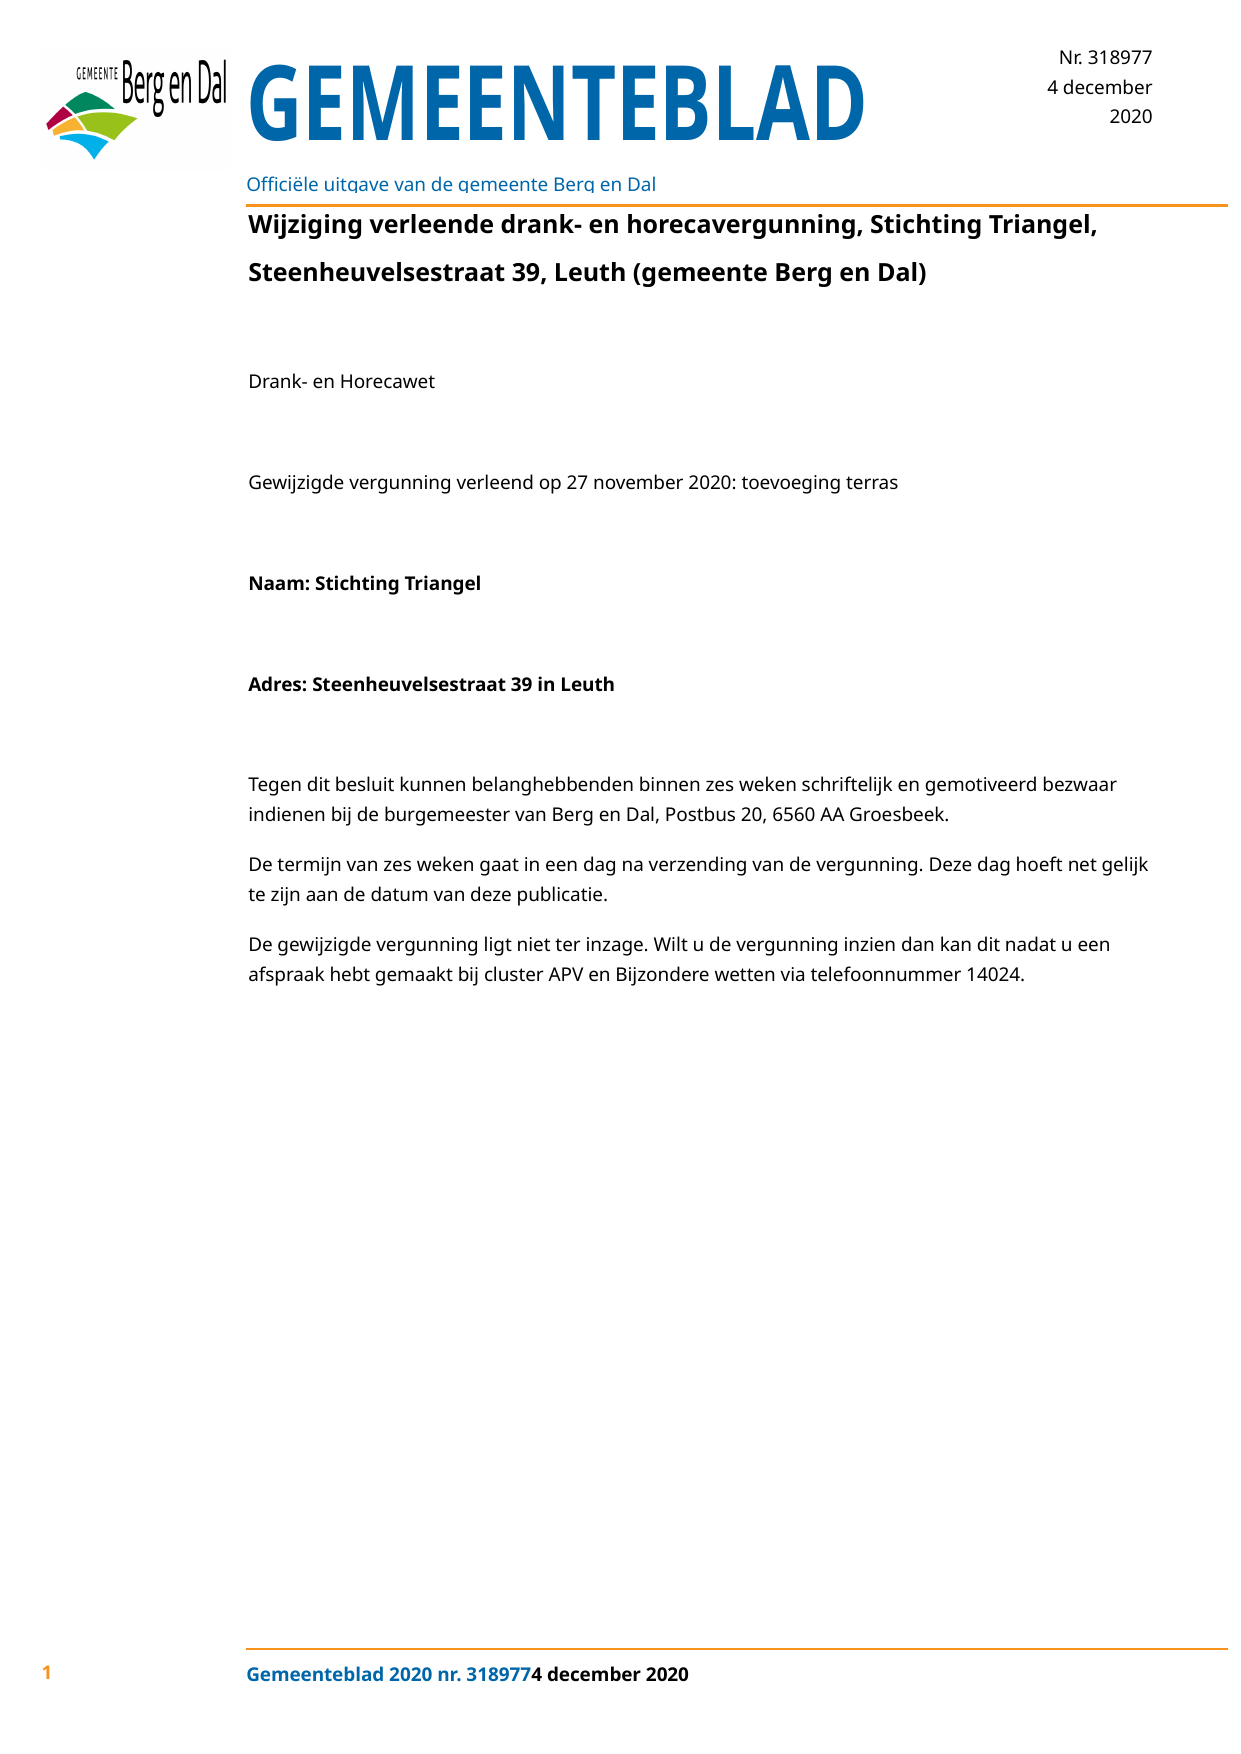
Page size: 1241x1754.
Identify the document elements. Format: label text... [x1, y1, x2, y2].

picture [41, 47, 231, 172]
text Tegen dit besluit kunnen belanghebbenden binnen zes weken schriftelijk en gemotiveerd bezwaar indienen bij de burgemeester van Berg en Dal, Postbus 20, 6560 AA Groesbeek. [248, 772, 1152, 827]
text Adres: Steenheuvelsestraat 39 in Leuth [248, 671, 1152, 697]
text Gewijzigde vergunning verleend op 27 november 2020: toevoeging terras [248, 469, 1152, 495]
text Naam: Stichting Triangel [248, 570, 1152, 596]
text Drank- en Horecawet [248, 368, 1152, 394]
text Wijziging verleende drank- en horecavergunning, Stichting Triangel, Steenheuvelsestraat 39, Leuth (gemeente Berg en Dal) [248, 207, 1152, 288]
text De gewijzigde vergunning ligt niet ter inzage. Wilt u de vergunning inzien dan kan dit nadat u een afspraak hebt gemaakt bij cluster APV en Bijzondere wetten via telefoonnummer 14024. [248, 932, 1152, 987]
text De termijn van zes weken gaat in een dag na verzending van de vergunning. Deze dag hoeft net gelijk te zijn aan de datum van deze publicatie. [248, 852, 1152, 907]
